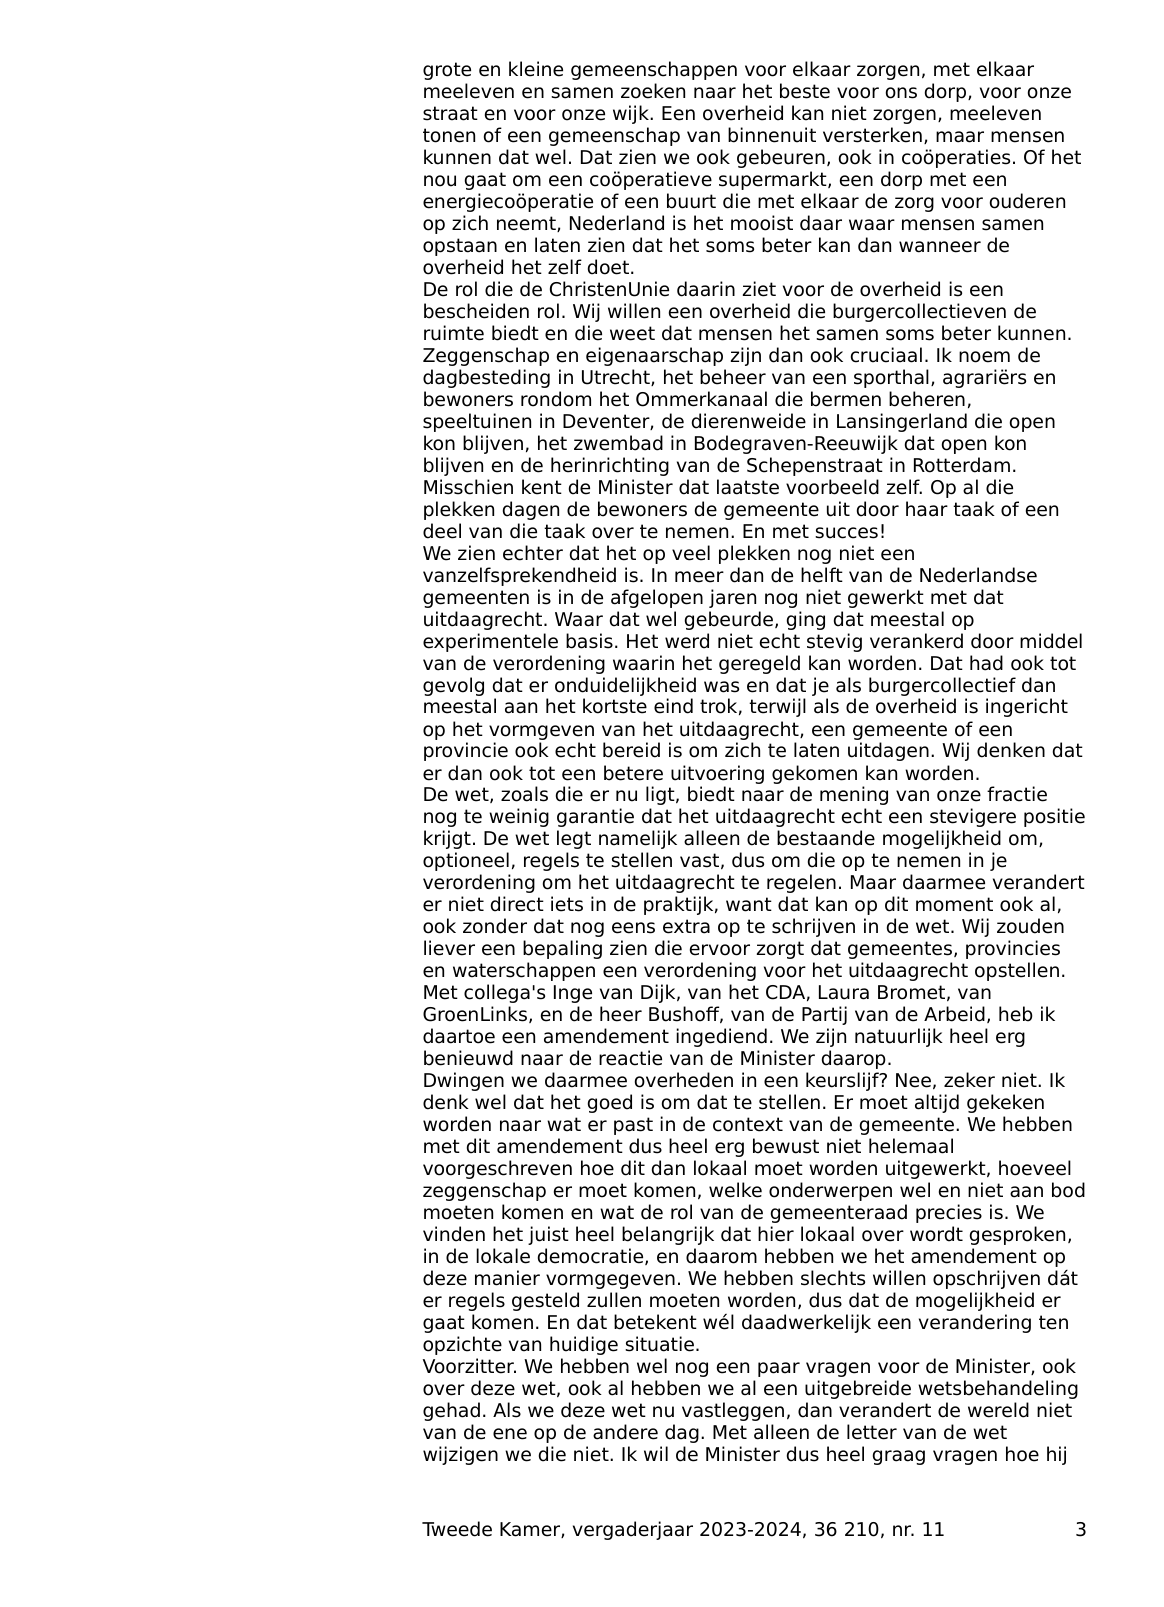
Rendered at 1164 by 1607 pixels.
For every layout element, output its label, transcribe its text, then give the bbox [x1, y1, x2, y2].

text grote en kleine gemeenschappen voor elkaar zorgen, met elkaar meeleven en samen zoeken naar het beste voor ons dorp, voor onze straat en voor onze wijk. Een overheid kan niet zorgen, meeleven tonen of een gemeenschap van binnenuit versterken, maar mensen kunnen dat wel. Dat zien we ook gebeuren, ook in coöperaties. Of het nou gaat om een coöperatieve supermarkt, een dorp met een energiecoöperatie of een buurt die met elkaar de zorg voor ouderen op zich neemt, Nederland is het mooist daar waar mensen samen opstaan en laten zien dat het soms beter kan dan wanneer de overheid het zelf doet. [422, 59, 1087, 279]
text De wet, zoals die er nu ligt, biedt naar de mening van onze fractie nog te weinig garantie dat het uitdaagrecht echt een stevigere positie krijgt. De wet legt namelijk alleen de bestaande mogelijkheid om, optioneel, regels te stellen vast, dus om die op te nemen in je verordening om het uitdaagrecht te regelen. Maar daarmee verandert er niet direct iets in de praktijk, want dat kan op dit moment ook al, ook zonder dat nog eens extra op te schrijven in de wet. Wij zouden liever een bepaling zien die ervoor zorgt dat gemeentes, provincies en waterschappen een verordening voor het uitdaagrecht opstellen. Met collega's Inge van Dijk, van het CDA, Laura Bromet, van GroenLinks, en de heer Bushoff, van de Partij van de Arbeid, heb ik daartoe een amendement ingediend. We zijn natuurlijk heel erg benieuwd naar de reactie van de Minister daarop. [422, 784, 1087, 1070]
text Dwingen we daarmee overheden in een keurslijf? Nee, zeker niet. Ik denk wel dat het goed is om dat te stellen. Er moet altijd gekeken worden naar wat er past in de context van de gemeente. We hebben met dit amendement dus heel erg bewust niet helemaal voorgeschreven hoe dit dan lokaal moet worden uitgewerkt, hoeveel zeggenschap er moet komen, welke onderwerpen wel en niet aan bod moeten komen en wat de rol van de gemeenteraad precies is. We vinden het juist heel belangrijk dat hier lokaal over wordt gesproken, in de lokale democratie, en daarom hebben we het amendement op deze manier vormgegeven. We hebben slechts willen opschrijven dát er regels gesteld zullen moeten worden, dus dat de mogelijkheid er gaat komen. En dat betekent wél daadwerkelijk een verandering ten opzichte van huidige situatie. [422, 1070, 1087, 1356]
text We zien echter dat het op veel plekken nog niet een vanzelfsprekendheid is. In meer dan de helft van de Nederlandse gemeenten is in de afgelopen jaren nog niet gewerkt met dat uitdaagrecht. Waar dat wel gebeurde, ging dat meestal op experimentele basis. Het werd niet echt stevig verankerd door middel van de verordening waarin het geregeld kan worden. Dat had ook tot gevolg dat er onduidelijkheid was en dat je als burgercollectief dan meestal aan het kortste eind trok, terwijl als de overheid is ingericht op het vormgeven van het uitdaagrecht, een gemeente of een provincie ook echt bereid is om zich te laten uitdagen. Wij denken dat er dan ook tot een betere uitvoering gekomen kan worden. [422, 543, 1087, 784]
text De rol die de ChristenUnie daarin ziet voor de overheid is een bescheiden rol. Wij willen een overheid die burgercollectieven de ruimte biedt en die weet dat mensen het samen soms beter kunnen. Zeggenschap en eigenaarschap zijn dan ook cruciaal. Ik noem de dagbesteding in Utrecht, het beheer van een sporthal, agrariërs en bewoners rondom het Ommerkanaal die bermen beheren, speeltuinen in Deventer, de dierenweide in Lansingerland die open kon blijven, het zwembad in Bodegraven-Reeuwijk dat open kon blijven en de herinrichting van de Schepenstraat in Rotterdam. Misschien kent de Minister dat laatste voorbeeld zelf. Op al die plekken dagen de bewoners de gemeente uit door haar taak of een deel van die taak over te nemen. En met succes! [422, 279, 1087, 543]
text Voorzitter. We hebben wel nog een paar vragen voor de Minister, ook over deze wet, ook al hebben we al een uitgebreide wetsbehandeling gehad. Als we deze wet nu vastleggen, dan verandert de wereld niet van de ene op de andere dag. Met alleen de letter van de wet wijzigen we die niet. Ik wil de Minister dus heel graag vragen hoe hij [422, 1356, 1087, 1466]
